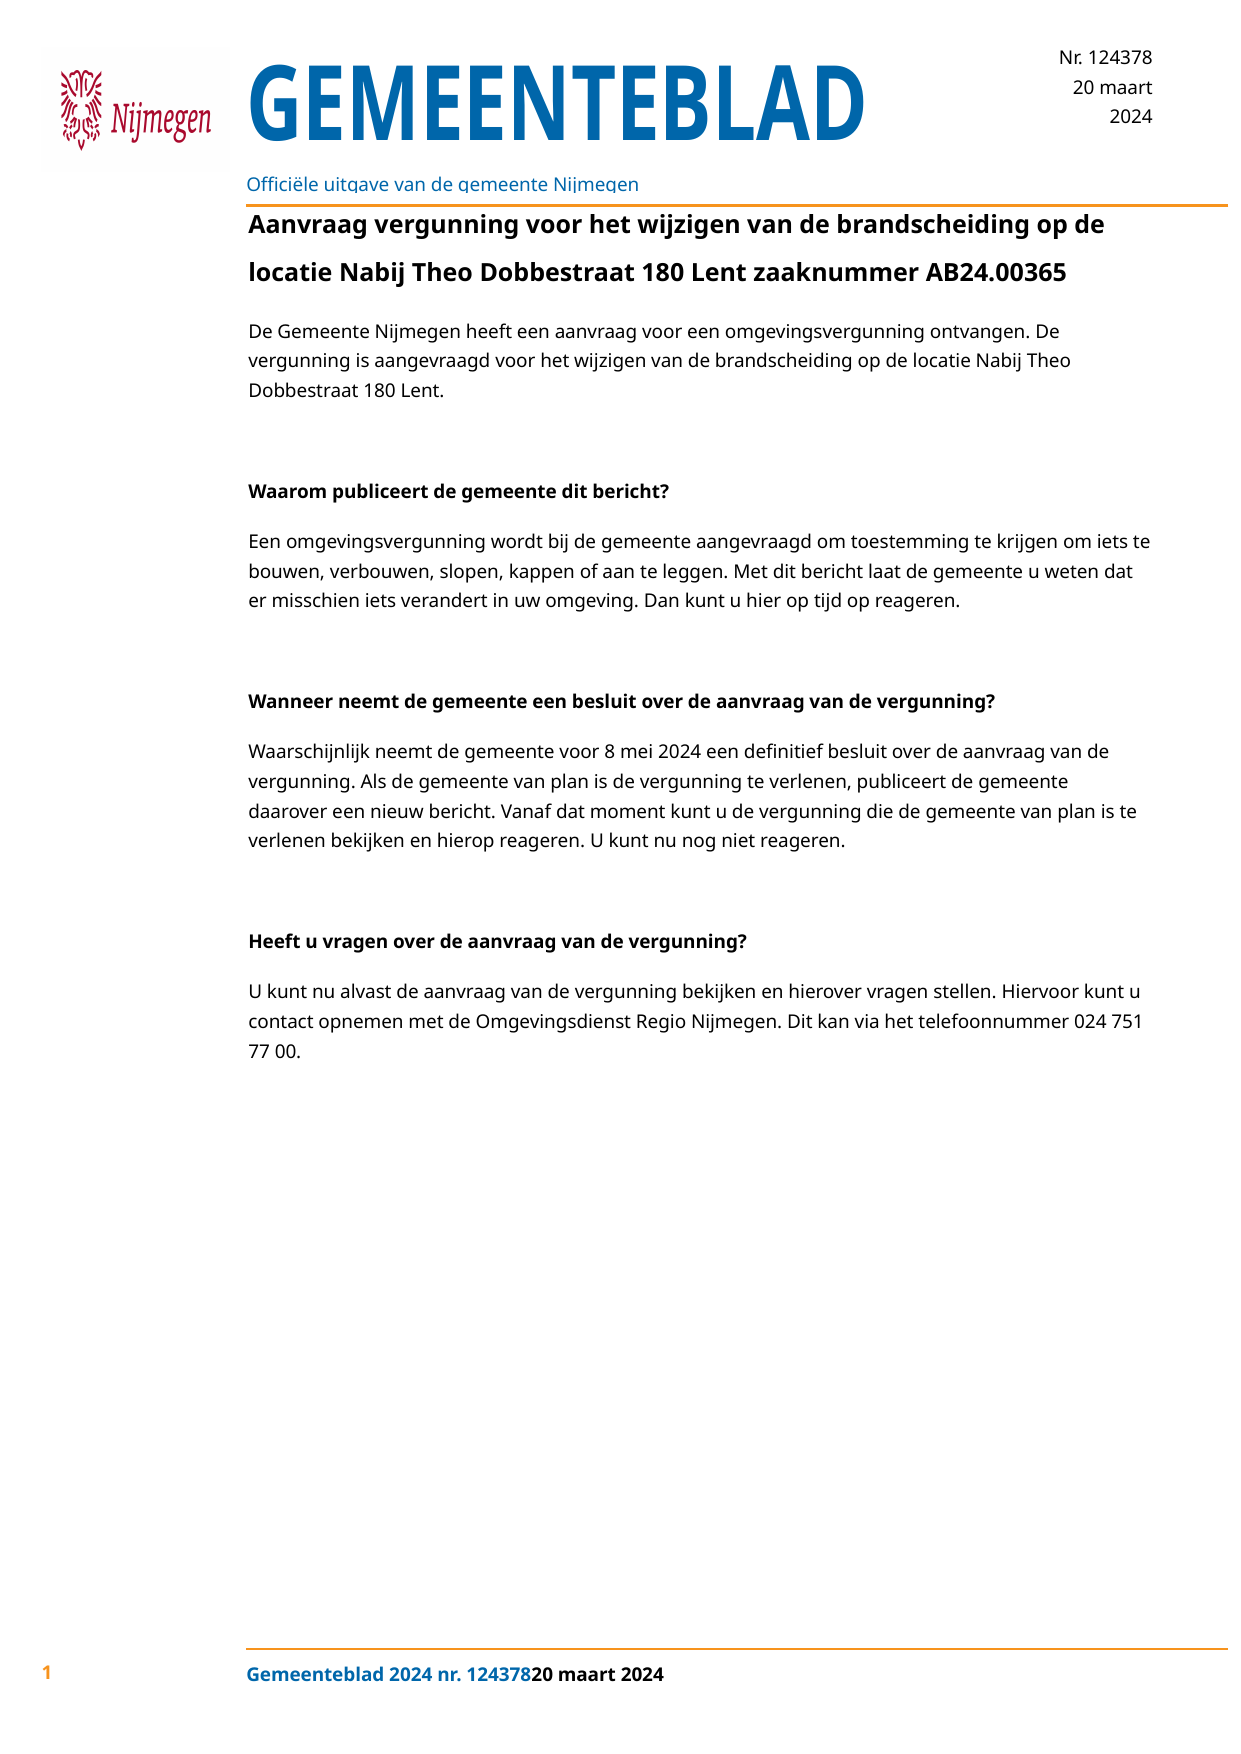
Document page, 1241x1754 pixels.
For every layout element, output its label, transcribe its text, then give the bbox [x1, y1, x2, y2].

text Een omgevingsvergunning wordt bij de gemeente aangevraagd om toestemming te krijgen om iets te bouwen, verbouwen, slopen, kappen of aan te leggen. Met dit bericht laat de gemeente u weten dat er misschien iets verandert in uw omgeving. Dan kunt u hier op tijd op reageren. [248, 528, 1152, 613]
text U kunt nu alvast de aanvraag van de vergunning bekijken en hierover vragen stellen. Hiervoor kunt u contact opnemen met de Omgevingsdienst Regio Nijmegen. Dit kan via het telefoonnummer 024 751 77 00. [248, 979, 1152, 1064]
text Waarom publiceert de gemeente dit bericht? [248, 478, 1152, 504]
text De Gemeente Nijmegen heeft een aanvraag voor een omgevingsvergunning ontvangen. De vergunning is aangevraagd voor het wijzigen van de brandscheiding op de locatie Nabij Theo Dobbestraat 180 Lent. [248, 318, 1152, 403]
text Wanneer neemt de gemeente een besluit over de aanvraag van de vergunning? [248, 688, 1152, 714]
text Heeft u vragen over de aanvraag van de vergunning? [248, 928, 1152, 954]
text Waarschijnlijk neemt de gemeente voor 8 mei 2024 een definitief besluit over de aanvraag van de vergunning. Als de gemeente van plan is de vergunning te verlenen, publiceert de gemeente daarover een nieuw bericht. Vanaf dat moment kunt u de vergunning die de gemeente van plan is te verlenen bekijken en hierop reageren. U kunt nu nog niet reageren. [248, 739, 1152, 853]
text Aanvraag vergunning voor het wijzigen van de brandscheiding op de locatie Nabij Theo Dobbestraat 180 Lent zaaknummer AB24.00365 [248, 207, 1152, 288]
picture [41, 47, 231, 172]
